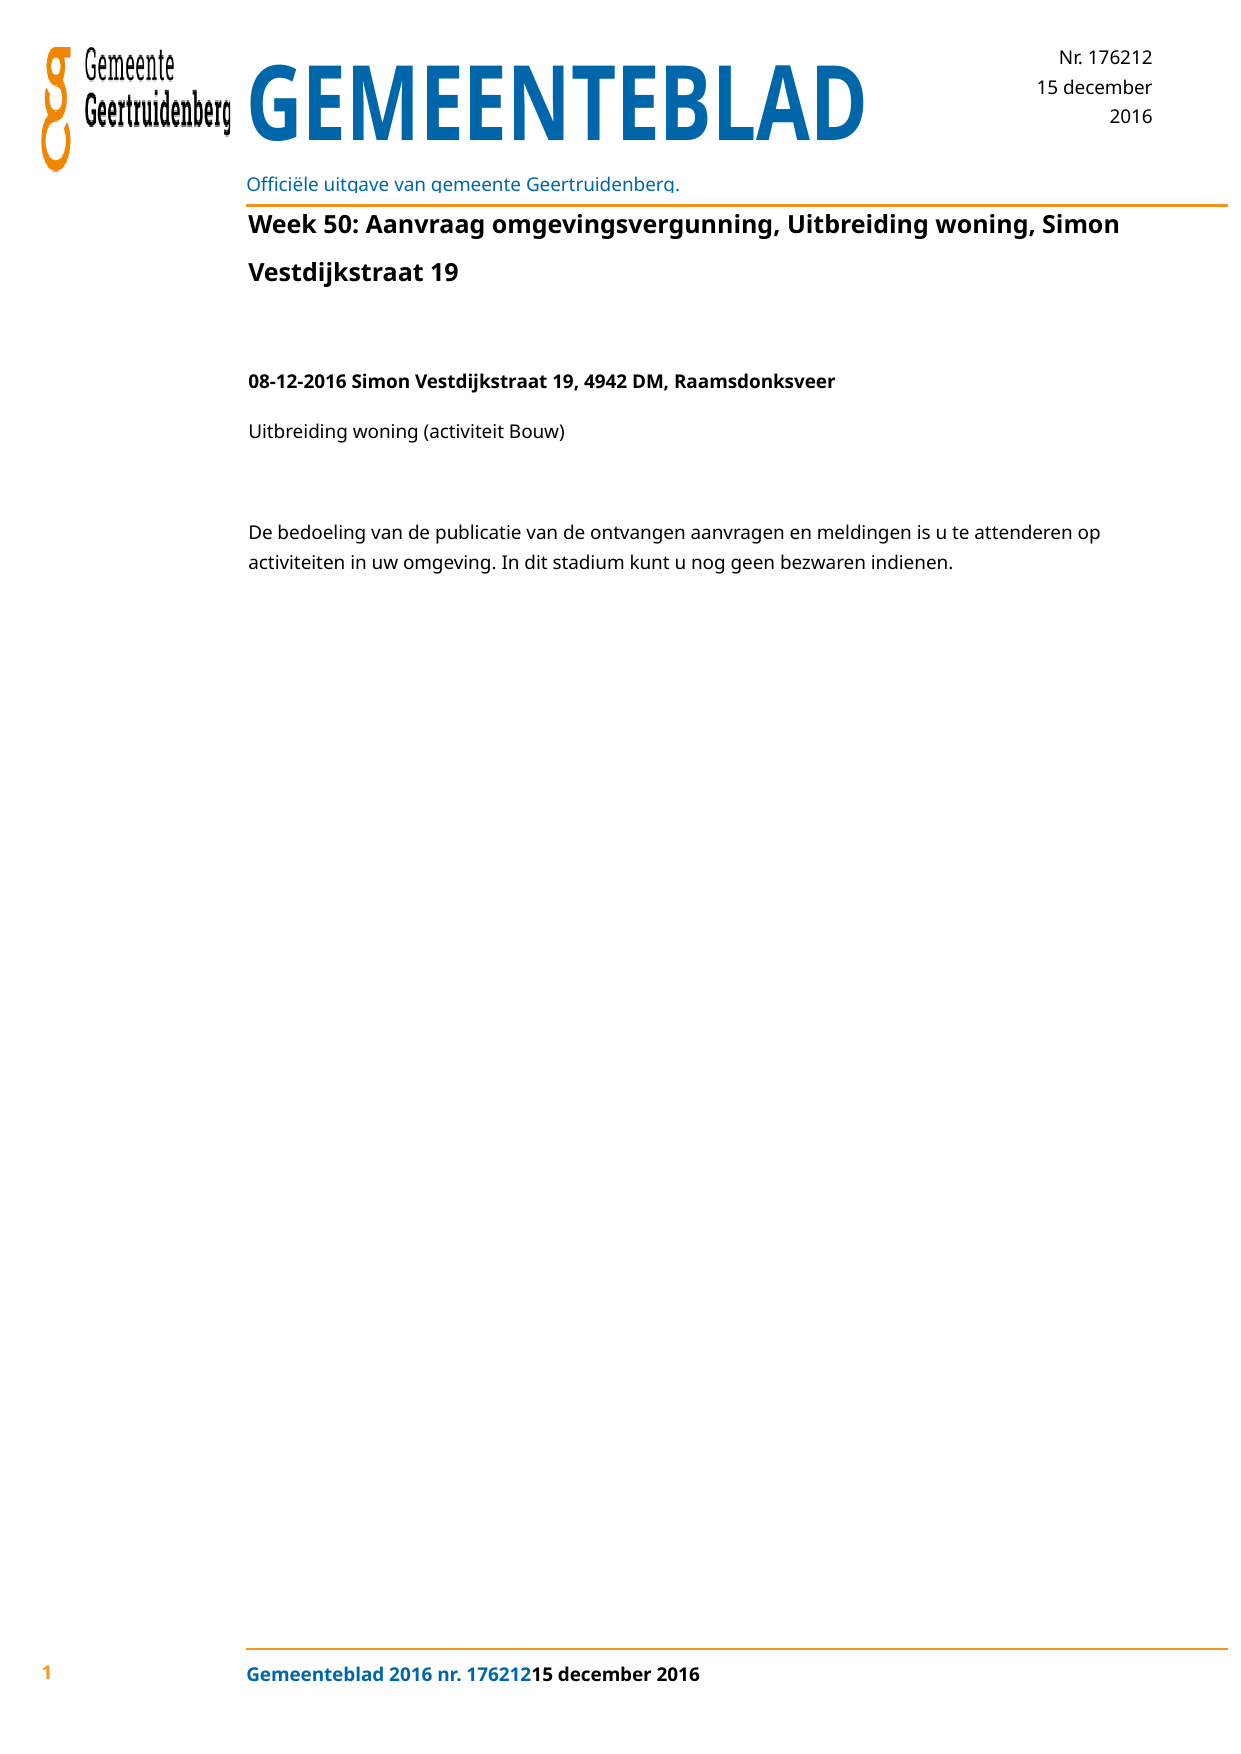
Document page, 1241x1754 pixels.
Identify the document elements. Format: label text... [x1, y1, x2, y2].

text Uitbreiding woning (activiteit Bouw) [248, 419, 1152, 444]
text De bedoeling van de publicatie van de ontvangen aanvragen en meldingen is u te attenderen op activiteiten in uw omgeving. In dit stadium kunt u nog geen bezwaren indienen. [248, 519, 1152, 575]
text 08-12-2016 Simon Vestdijkstraat 19, 4942 DM, Raamsdonksveer [248, 368, 1152, 394]
text Week 50: Aanvraag omgevingsvergunning, Uitbreiding woning, Simon Vestdijkstraat 19 [248, 207, 1152, 288]
picture [41, 47, 231, 172]
